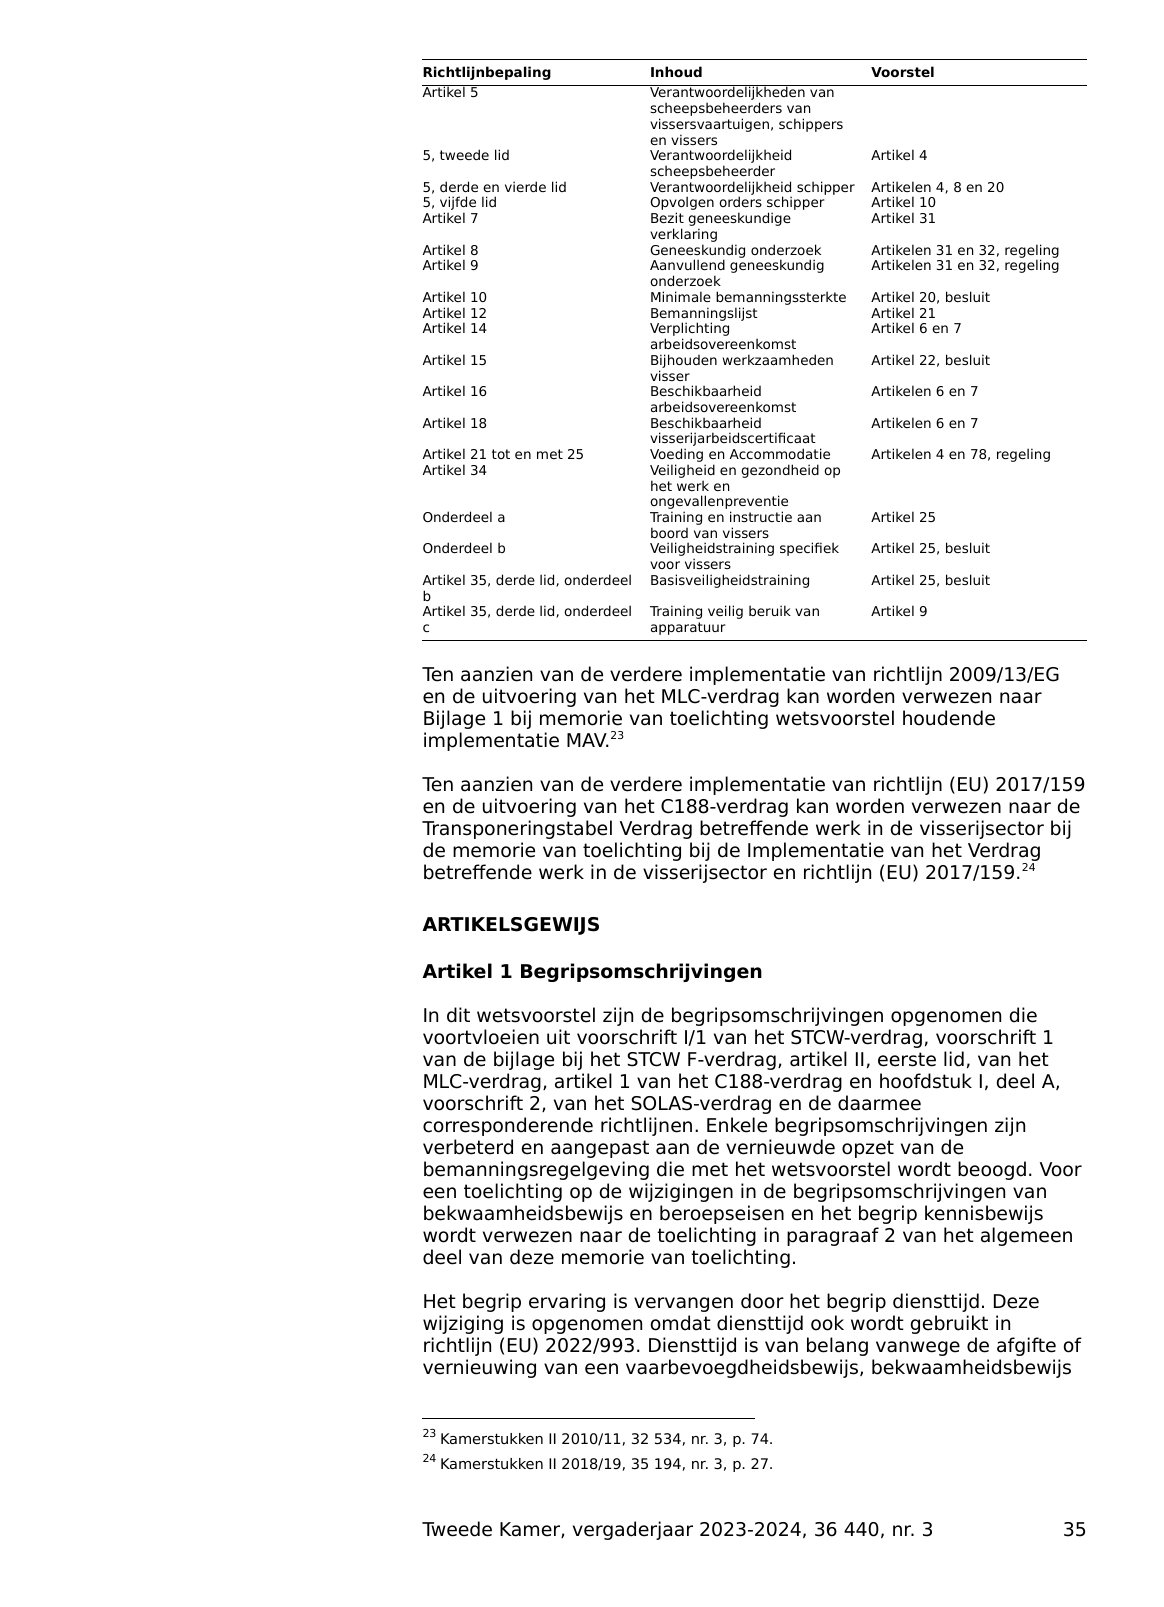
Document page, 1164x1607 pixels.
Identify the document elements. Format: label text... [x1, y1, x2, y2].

table_cell Artikel 15 [422, 353, 644, 384]
table_cell Artikel 5 [422, 86, 644, 148]
table_cell Artikel 9 [422, 258, 644, 290]
text Kamerstukken II 2018/19, 35 194, nr. 3, p. 27. [422, 1452, 1087, 1474]
table_cell Artikel 6 en 7 [865, 321, 1087, 353]
table_cell Verantwoordelijkheid schipper [644, 180, 865, 195]
subtitle Artikel 1 Begripsomschrijvingen [422, 961, 1087, 983]
table_cell Artikel 25, besluit [865, 573, 1087, 604]
table_header Voorstel [865, 60, 1087, 85]
table_cell 5, derde en vierde lid [422, 180, 644, 195]
table_cell Veiligheidstraining specifiek voor vissers [644, 541, 865, 573]
table_cell Beschikbaarheid visserijarbeidscertificaat [644, 416, 865, 447]
table_cell Artikel 10 [865, 195, 1087, 211]
table_cell Verplichting arbeidsovereenkomst [644, 321, 865, 353]
table_cell Voeding en Accommodatie [644, 447, 865, 463]
table_cell Artikel 12 [422, 305, 644, 321]
text Het begrip ervaring is vervangen door het begrip diensttijd. Deze wijziging is opgenomen omdat diensttijd ook wordt gebruikt in richtlijn (EU) 2022/993. Diensttijd is van belang vanwege de afgifte of vernieuwing van een vaarbevoegdheidsbewijs, bekwaamheidsbewijs [422, 1291, 1087, 1379]
table_cell Artikel 35, derde lid, onderdeel c [422, 604, 644, 640]
table_cell Bezit geneeskundige verklaring [644, 211, 865, 242]
table_cell Geneeskundig onderzoek [644, 243, 865, 258]
table_cell Onderdeel a [422, 510, 644, 541]
table_cell Basisveiligheidstraining [644, 573, 865, 604]
table_cell Bijhouden werkzaamheden visser [644, 353, 865, 384]
table_cell Bemanningslijst [644, 305, 865, 321]
table_cell Artikelen 4, 8 en 20 [865, 180, 1087, 195]
subtitle ARTIKELSGEWIJS [422, 914, 1087, 936]
table_cell Artikel 9 [865, 604, 1087, 640]
table_cell Artikel 34 [422, 463, 644, 510]
table_cell Verantwoordelijkheden van scheepsbeheerders van vissersvaartuigen, schippers en vissers [644, 86, 865, 148]
table_cell Artikel 31 [865, 211, 1087, 242]
table_cell Artikel 21 [865, 305, 1087, 321]
table_cell Artikelen 31 en 32, regeling [865, 243, 1087, 258]
table_cell Artikel 20, besluit [865, 290, 1087, 305]
table_cell Artikel 22, besluit [865, 353, 1087, 384]
table_header Richtlijnbepaling [422, 60, 644, 85]
table_cell Artikel 25, besluit [865, 541, 1087, 573]
table_cell Artikel 8 [422, 243, 644, 258]
table_cell Aanvullend geneeskundig onderzoek [644, 258, 865, 290]
table_cell Veiligheid en gezondheid op het werk en ongevallenpreventie [644, 463, 865, 510]
table_cell 5, tweede lid [422, 148, 644, 179]
table_cell Artikelen 31 en 32, regeling [865, 258, 1087, 290]
table_cell Artikel 21 tot en met 25 [422, 447, 644, 463]
table_cell Training veilig beruik van apparatuur [644, 604, 865, 640]
text Ten aanzien van de verdere implementatie van richtlijn 2009/13/EG en de uitvoering van het MLC-verdrag kan worden verwezen naar Bijlage 1 bij memorie van toelichting wetsvoorstel houdende implementatie MAV. [422, 664, 1087, 752]
table_cell Artikel 25 [865, 510, 1087, 541]
table_cell Minimale bemanningssterkte [644, 290, 865, 305]
table_cell Artikel 10 [422, 290, 644, 305]
table_cell Artikelen 4 en 78, regeling [865, 447, 1087, 463]
table_cell Artikelen 6 en 7 [865, 416, 1087, 447]
table_cell [865, 463, 1087, 510]
table_cell Artikel 4 [865, 148, 1087, 179]
table_cell Verantwoordelijkheid scheepsbeheerder [644, 148, 865, 179]
table_cell Artikel 16 [422, 384, 644, 416]
table_cell Opvolgen orders schipper [644, 195, 865, 211]
text Ten aanzien van de verdere implementatie van richtlijn (EU) 2017/159 en de uitvoering van het C188-verdrag kan worden verwezen naar de Transponeringstabel Verdrag betreffende werk in de visserijsector bij de memorie van toelichting bij de Implementatie van het Verdrag betreffende werk in de visserijsector en richtlijn (EU) 2017/159. [422, 774, 1087, 884]
table_cell Onderdeel b [422, 541, 644, 573]
table_header Inhoud [644, 60, 865, 85]
text Kamerstukken II 2010/11, 32 534, nr. 3, p. 74. [422, 1427, 1087, 1449]
table_cell Artikel 18 [422, 416, 644, 447]
table_cell [865, 86, 1087, 148]
table_cell Artikel 7 [422, 211, 644, 242]
table_cell Artikel 14 [422, 321, 644, 353]
table_cell Artikel 35, derde lid, onderdeel b [422, 573, 644, 604]
table_cell Artikelen 6 en 7 [865, 384, 1087, 416]
table_cell Training en instructie aan boord van vissers [644, 510, 865, 541]
table_cell Beschikbaarheid arbeidsovereenkomst [644, 384, 865, 416]
text In dit wetsvoorstel zijn de begripsomschrijvingen opgenomen die voortvloeien uit voorschrift I/1 van het STCW-verdrag, voorschrift 1 van de bijlage bij het STCW F-verdrag, artikel II, eerste lid, van het MLC-verdrag, artikel 1 van het C188-verdrag en hoofdstuk I, deel A, voorschrift 2, van het SOLAS-verdrag en de daarmee corresponderende richtlijnen. Enkele begripsomschrijvingen zijn verbeterd en aangepast aan de vernieuwde opzet van de bemanningsregelgeving die met het wetsvoorstel wordt beoogd. Voor een toelichting op de wijzigingen in de begripsomschrijvingen van bekwaamheidsbewijs en beroepseisen en het begrip kennisbewijs wordt verwezen naar de toelichting in paragraaf 2 van het algemeen deel van deze memorie van toelichting. [422, 1005, 1087, 1268]
table_cell 5, vijfde lid [422, 195, 644, 211]
